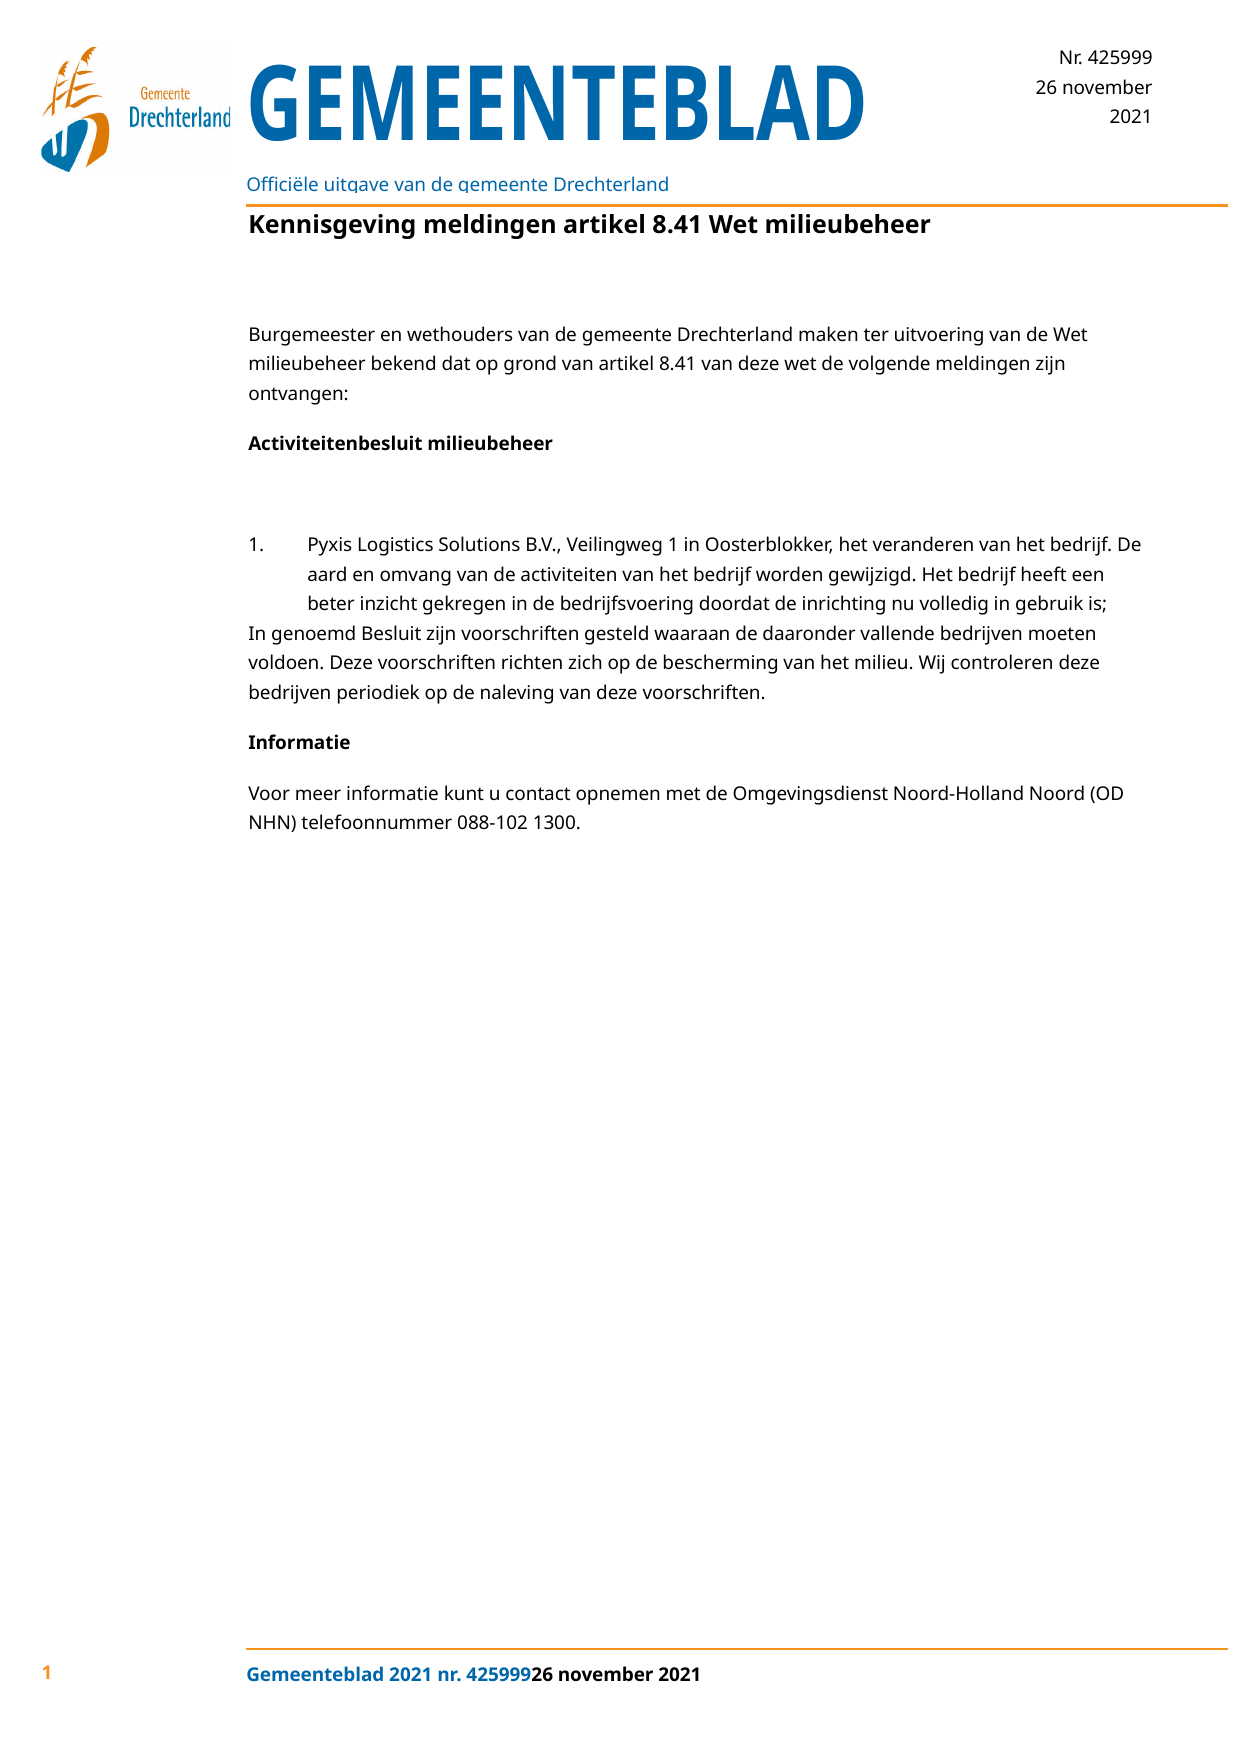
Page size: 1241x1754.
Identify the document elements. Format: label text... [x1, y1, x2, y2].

text Voor meer informatie kunt u contact opnemen met de Omgevingsdienst Noord-Holland Noord (OD NHN) telefoonnummer 088-102 1300. [248, 780, 1152, 835]
text In genoemd Besluit zijn voorschriften gesteld waaraan de daaronder vallende bedrijven moeten voldoen. Deze voorschriften richten zich op de bescherming van het milieu. Wij controleren deze bedrijven periodiek op de naleving van deze voorschriften. [248, 620, 1152, 705]
list Pyxis Logistics Solutions B.V., Veilingweg 1 in Oosterblokker, het veranderen van het bedrijf. De aard en omvang van de activiteiten van het bedrijf worden gewijzigd. Het bedrijf heeft een beter inzicht gekregen in de bedrijfsvoering doordat de inrichting nu volledig in gebruik is; [248, 531, 1152, 616]
picture [226, 115, 231, 124]
text Burgemeester en wethouders van de gemeente Drechterland maken ter uitvoering van de Wet milieubeheer bekend dat op grond van artikel 8.41 van deze wet de volgende meldingen zijn ontvangen: [248, 321, 1152, 406]
picture [41, 47, 231, 172]
text Activiteitenbesluit milieubeheer [248, 430, 1152, 456]
text Kennisgeving meldingen artikel 8.41 Wet milieubeheer [248, 207, 1152, 241]
picture [41, 158, 64, 172]
text Informatie [248, 729, 1152, 755]
